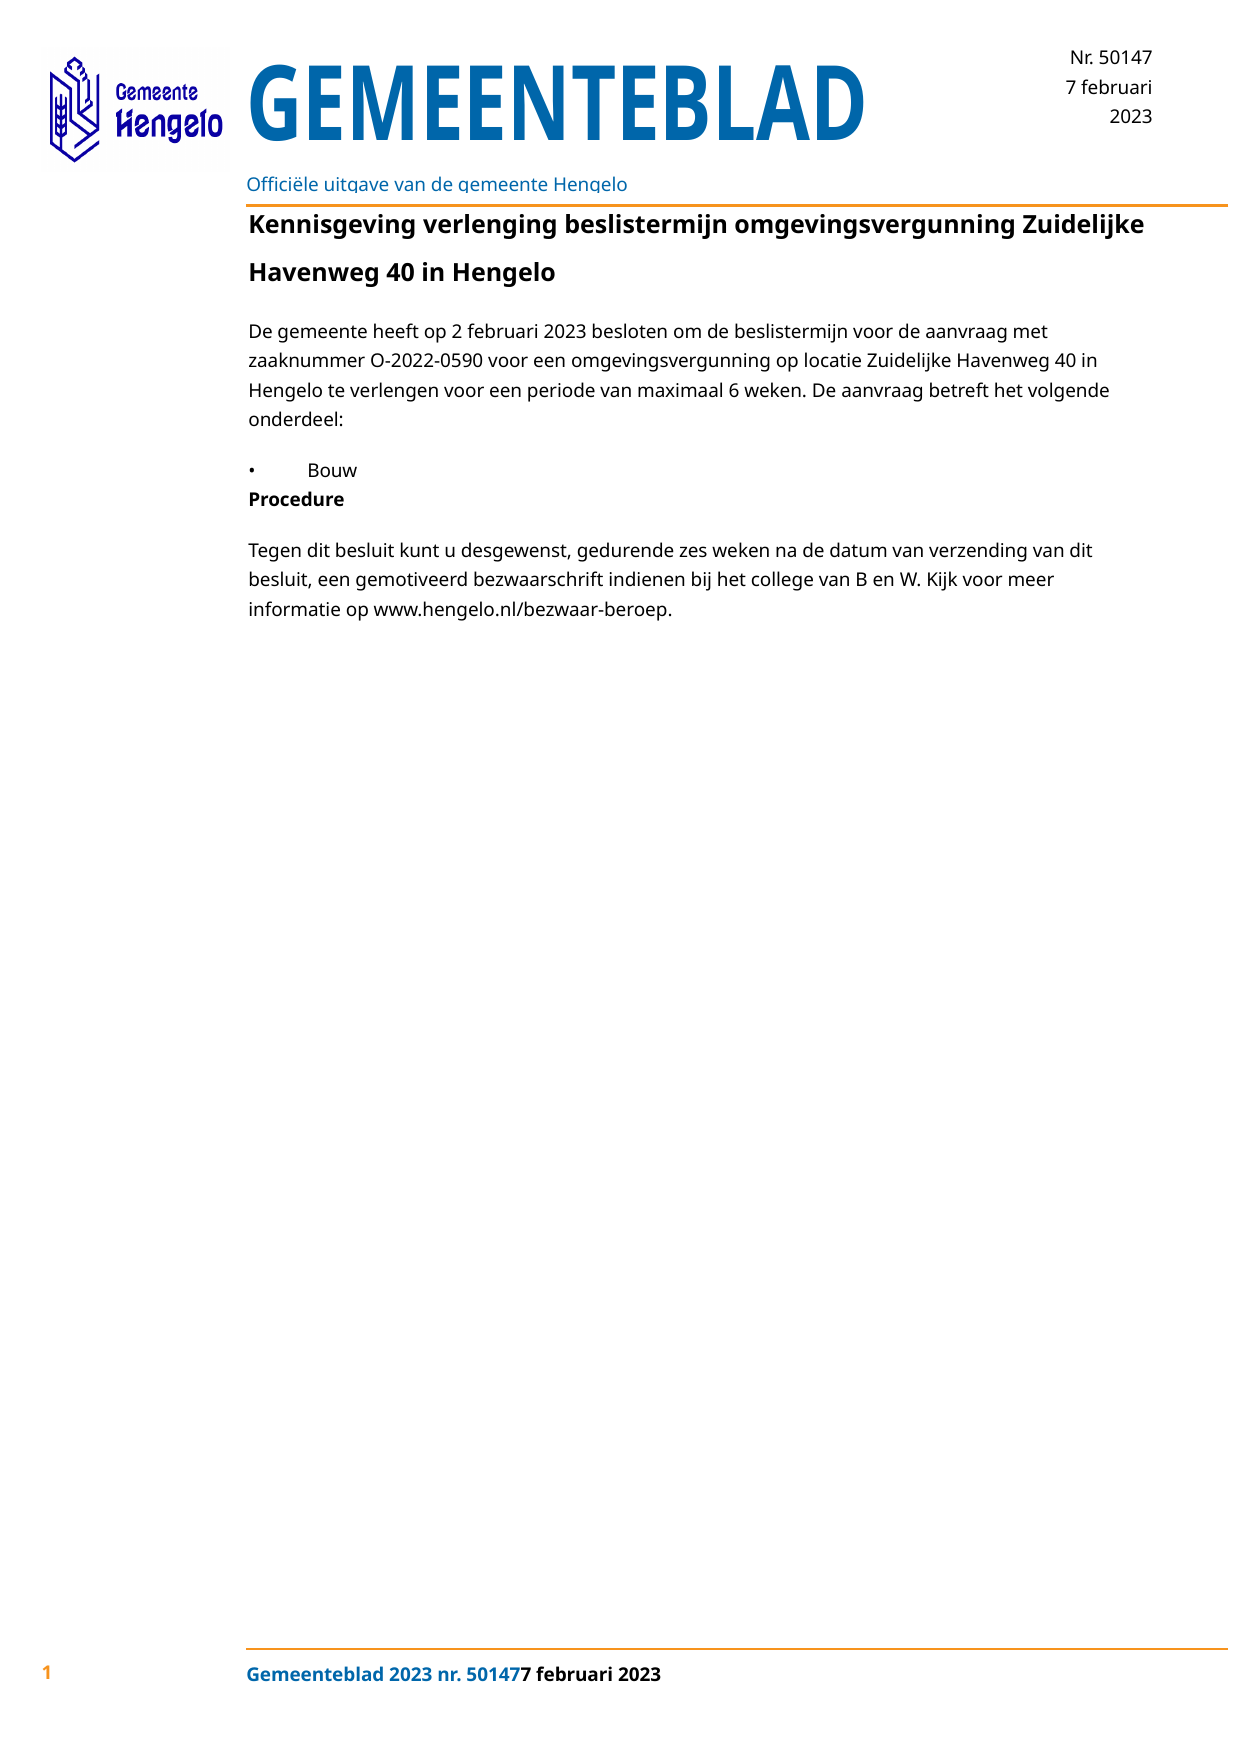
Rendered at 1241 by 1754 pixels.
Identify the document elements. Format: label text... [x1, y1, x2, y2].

text Kennisgeving verlenging beslistermijn omgevingsvergunning Zuidelijke Havenweg 40 in Hengelo [248, 207, 1152, 288]
text Tegen dit besluit kunt u desgewenst, gedurende zes weken na de datum van verzending van dit besluit, een gemotiveerd bezwaarschrift indienen bij het college van B en W. Kijk voor meer informatie op www.hengelo.nl/bezwaar-beroep. [248, 537, 1152, 622]
text Procedure [248, 487, 1152, 512]
picture [41, 47, 231, 172]
text De gemeente heeft op 2 februari 2023 besloten om de beslistermijn voor de aanvraag met zaaknummer O-2022-0590 voor een omgevingsvergunning op locatie Zuidelijke Havenweg 40 in Hengelo te verlengen voor een periode van maximaal 6 weken. De aanvraag betreft het volgende onderdeel: [248, 318, 1152, 432]
list Bouw [248, 457, 1152, 483]
